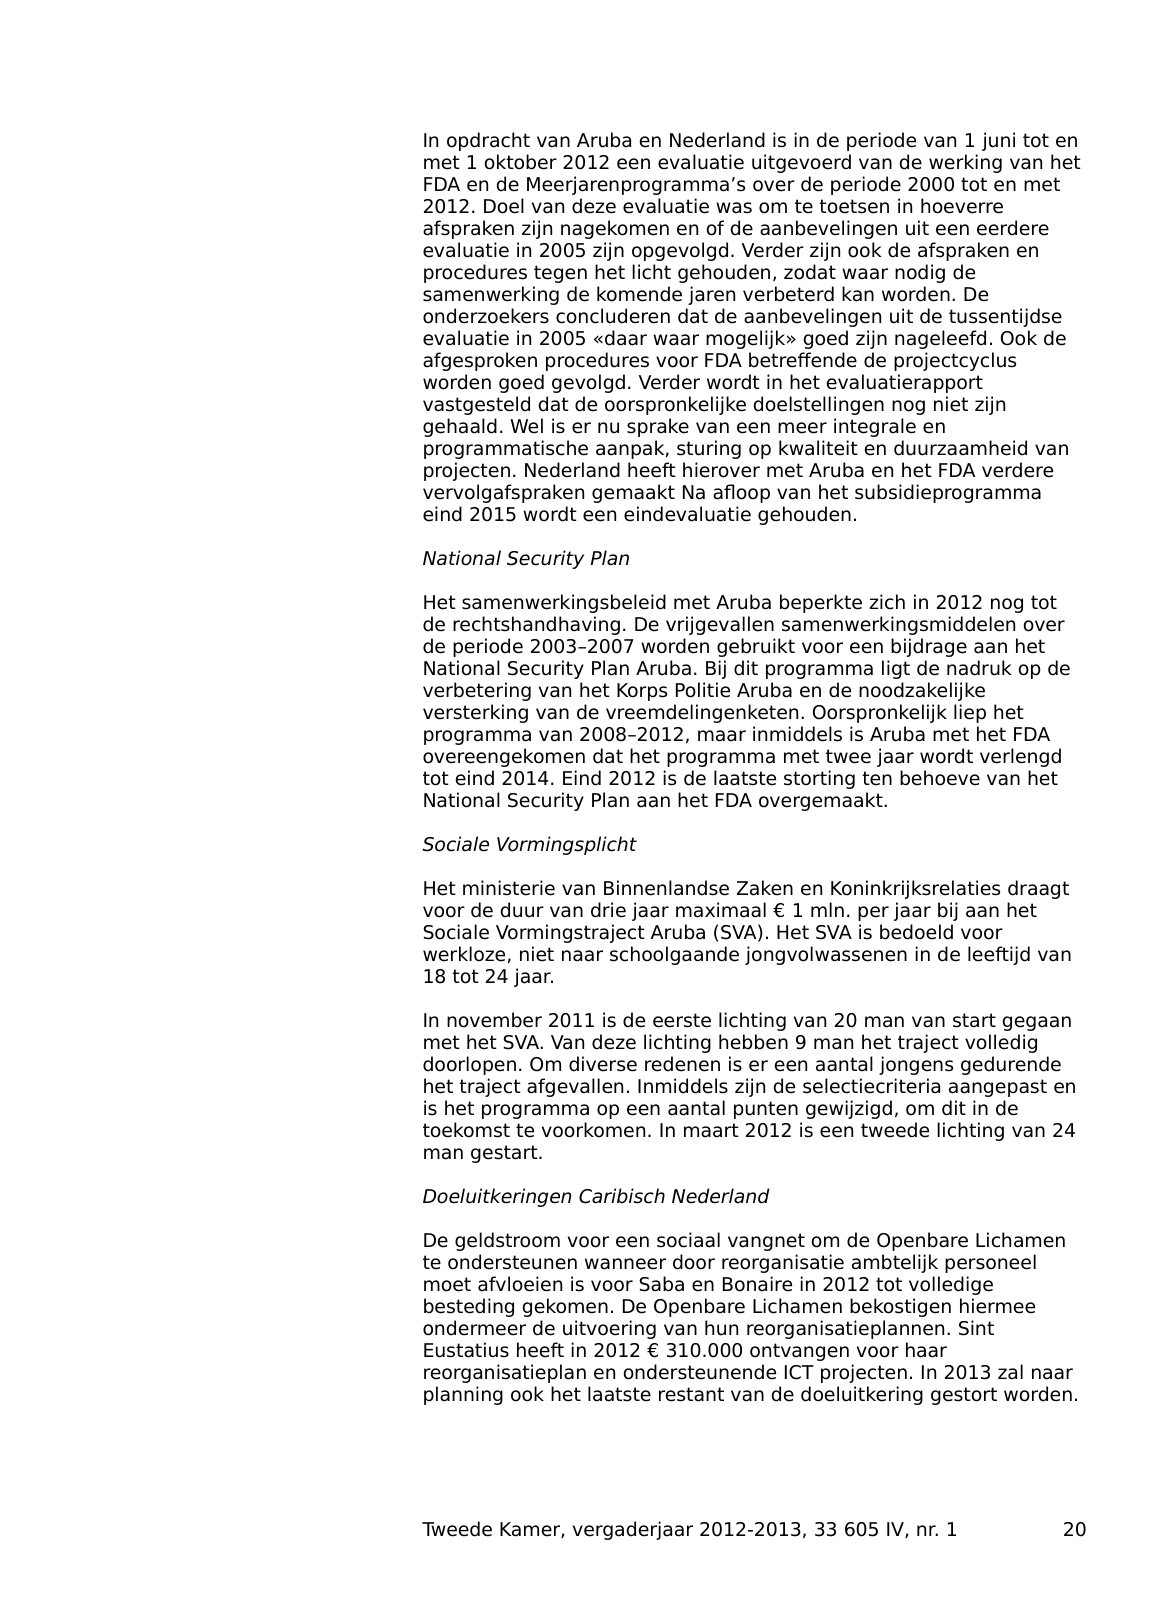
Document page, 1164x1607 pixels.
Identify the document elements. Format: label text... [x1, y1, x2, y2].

text Het samenwerkingsbeleid met Aruba beperkte zich in 2012 nog tot de rechtshandhaving. De vrijgevallen samenwerkingsmiddelen over de periode 2003–2007 worden gebruikt voor een bijdrage aan het National Security Plan Aruba. Bij dit programma ligt de nadruk op de verbetering van het Korps Politie Aruba en de noodzakelijke versterking van de vreemdelingenketen. Oorspronkelijk liep het programma van 2008–2012, maar inmiddels is Aruba met het FDA overeengekomen dat het programma met twee jaar wordt verlengd tot eind 2014. Eind 2012 is de laatste storting ten behoeve van het National Security Plan aan het FDA overgemaakt. [422, 592, 1087, 812]
text In opdracht van Aruba en Nederland is in de periode van 1 juni tot en met 1 oktober 2012 een evaluatie uitgevoerd van de werking van het FDA en de Meerjarenprogramma’s over de periode 2000 tot en met 2012. Doel van deze evaluatie was om te toetsen in hoeverre afspraken zijn nagekomen en of de aanbevelingen uit een eerdere evaluatie in 2005 zijn opgevolgd. Verder zijn ook de afspraken en procedures tegen het licht gehouden, zodat waar nodig de samenwerking de komende jaren verbeterd kan worden. De onderzoekers concluderen dat de aanbevelingen uit de tussentijdse evaluatie in 2005 «daar waar mogelijk» goed zijn nageleefd. Ook de afgesproken procedures voor FDA betreffende de projectcyclus worden goed gevolgd. Verder wordt in het evaluatierapport vastgesteld dat de oorspronkelijke doelstellingen nog niet zijn gehaald. Wel is er nu sprake van een meer integrale en programmatische aanpak, sturing op kwaliteit en duurzaamheid van projecten. Nederland heeft hierover met Aruba en het FDA verdere vervolgafspraken gemaakt Na afloop van het subsidieprogramma eind 2015 wordt een eindevaluatie gehouden. [422, 130, 1087, 526]
subtitle Sociale Vormingsplicht [422, 834, 1087, 856]
text De geldstroom voor een sociaal vangnet om de Openbare Lichamen te ondersteunen wanneer door reorganisatie ambtelijk personeel moet afvloeien is voor Saba en Bonaire in 2012 tot volledige besteding gekomen. De Openbare Lichamen bekostigen hiermee ondermeer de uitvoering van hun reorganisatieplannen. Sint Eustatius heeft in 2012 € 310.000 ontvangen voor haar reorganisatieplan en ondersteunende ICT projecten. In 2013 zal naar planning ook het laatste restant van de doeluitkering gestort worden. [422, 1230, 1087, 1406]
text In november 2011 is de eerste lichting van 20 man van start gegaan met het SVA. Van deze lichting hebben 9 man het traject volledig doorlopen. Om diverse redenen is er een aantal jongens gedurende het traject afgevallen. Inmiddels zijn de selectiecriteria aangepast en is het programma op een aantal punten gewijzigd, om dit in de toekomst te voorkomen. In maart 2012 is een tweede lichting van 24 man gestart. [422, 1010, 1087, 1164]
text Het ministerie van Binnenlandse Zaken en Koninkrijksrelaties draagt voor de duur van drie jaar maximaal € 1 mln. per jaar bij aan het Sociale Vormingstraject Aruba (SVA). Het SVA is bedoeld voor werkloze, niet naar schoolgaande jongvolwassenen in de leeftijd van 18 tot 24 jaar. [422, 878, 1087, 988]
subtitle National Security Plan [422, 548, 1087, 570]
subtitle Doeluitkeringen Caribisch Nederland [422, 1186, 1087, 1208]
